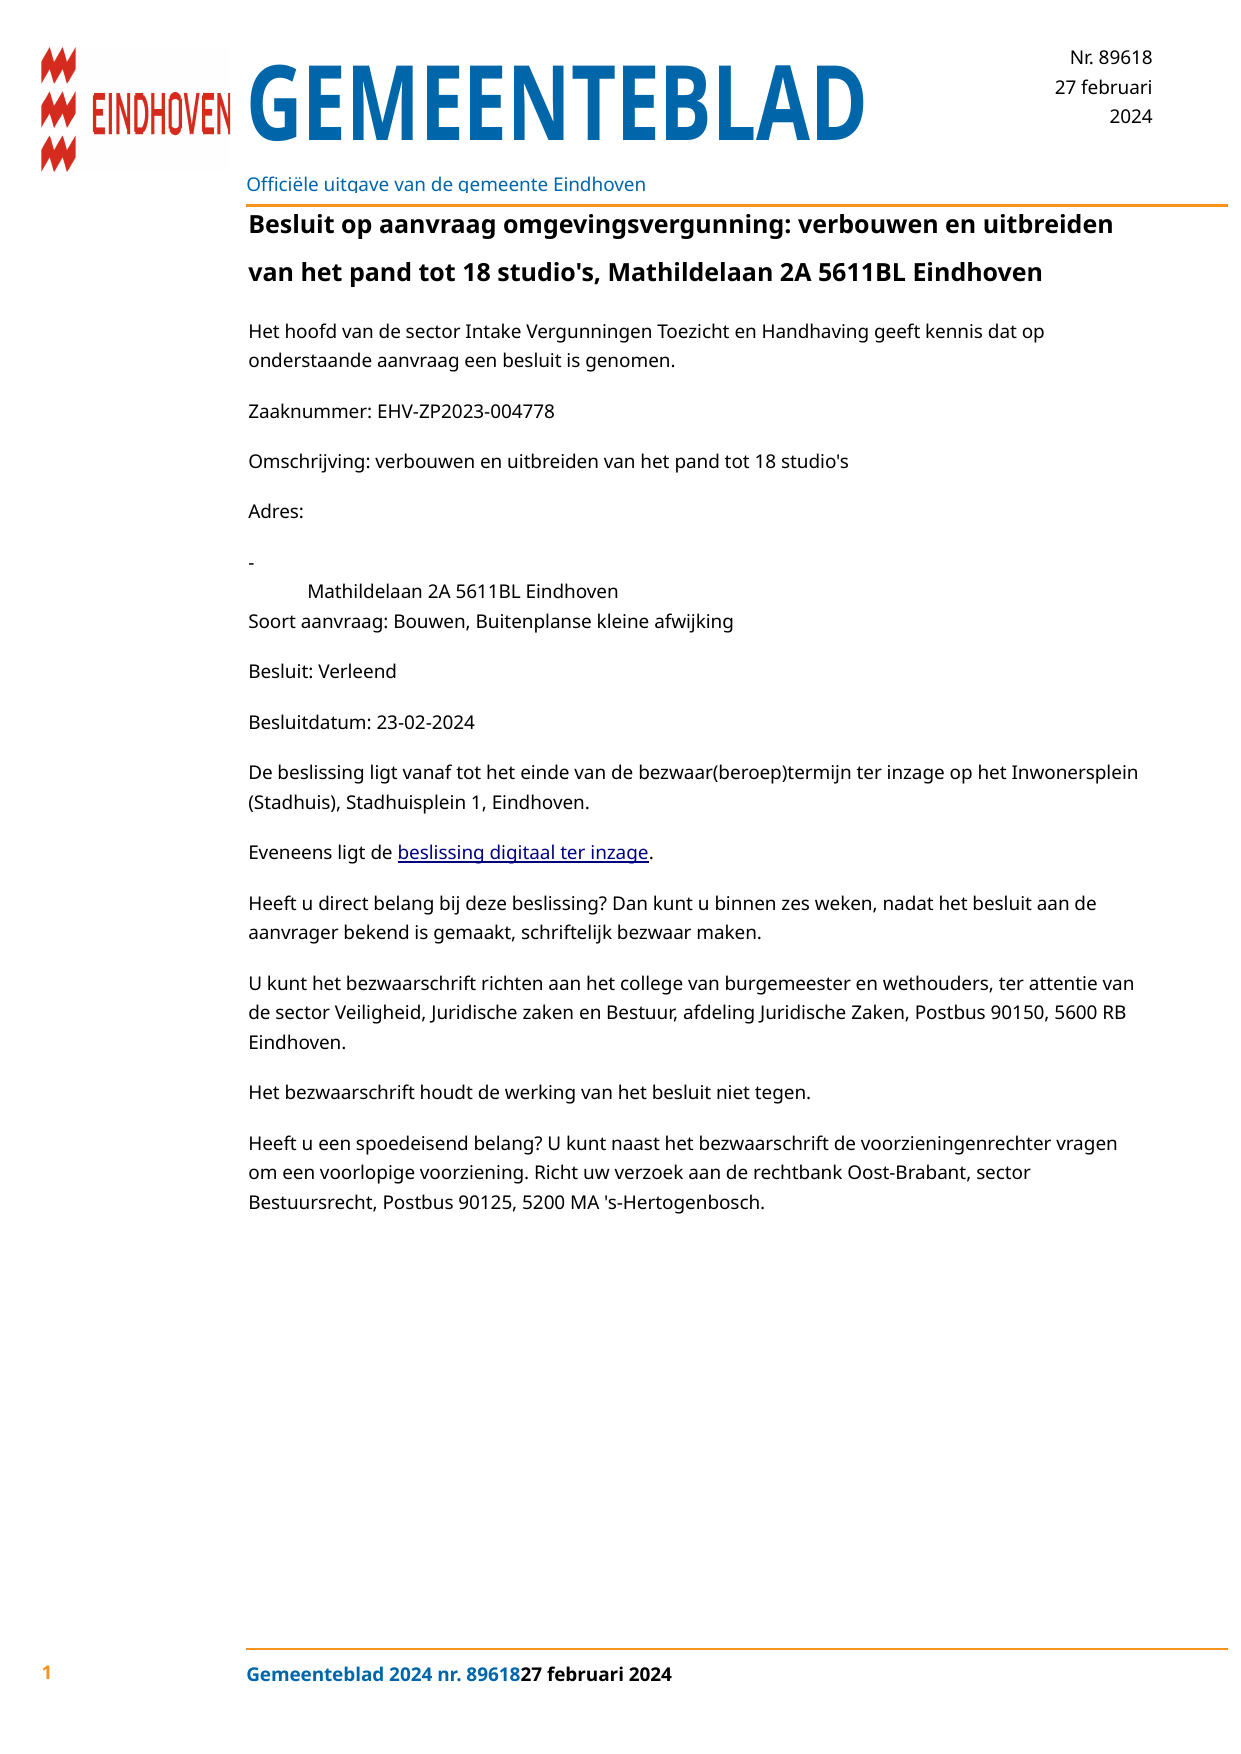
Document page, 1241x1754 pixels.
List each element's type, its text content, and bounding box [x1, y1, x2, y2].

text De beslissing ligt vanaf tot het einde van de bezwaar(beroep)termijn ter inzage op het Inwonersplein (Stadhuis), Stadhuisplein 1, Eindhoven. [248, 759, 1152, 815]
text Besluit: Verleend [248, 659, 1152, 684]
text Adres: [248, 499, 1152, 524]
text Soort aanvraag: Bouwen, Buitenplanse kleine afwijking [248, 608, 1152, 634]
text Omschrijving: verbouwen en uitbreiden van het pand tot 18 studio's [248, 448, 1152, 474]
text Besluitdatum: 23-02-2024 [248, 709, 1152, 735]
text Het hoofd van de sector Intake Vergunningen Toezicht en Handhaving geeft kennis dat op onderstaande aanvraag een besluit is genomen. [248, 318, 1152, 373]
text Besluit op aanvraag omgevingsvergunning: verbouwen en uitbreiden van het pand tot 18 studio's, Mathildelaan 2A 5611BL Eindhoven [248, 207, 1152, 288]
text Heeft u direct belang bij deze beslissing? Dan kunt u binnen zes weken, nadat het besluit aan de aanvrager bekend is gemaakt, schriftelijk bezwaar maken. [248, 890, 1152, 945]
text Zaaknummer: EHV-ZP2023-004778 [248, 398, 1152, 424]
picture [41, 47, 231, 172]
text U kunt het bezwaarschrift richten aan het college van burgemeester en wethouders, ter attentie van de sector Veiligheid, Juridische zaken en Bestuur, afdeling Juridische Zaken, Postbus 90150, 5600 RB Eindhoven. [248, 970, 1152, 1055]
text Het bezwaarschrift houdt de werking van het besluit niet tegen. [248, 1079, 1152, 1105]
text Eveneens ligt de beslissing digitaal ter inzage. [248, 839, 1152, 865]
text Heeft u een spoedeisend belang? U kunt naast het bezwaarschrift de voorzieningenrechter vragen om een voorlopige voorziening. Richt uw verzoek aan de rechtbank Oost-Brabant, sector Bestuursrecht, Postbus 90125, 5200 MA 's-Hertogenbosch. [248, 1130, 1152, 1215]
list Mathildelaan 2A 5611BL Eindhoven [248, 579, 1152, 604]
